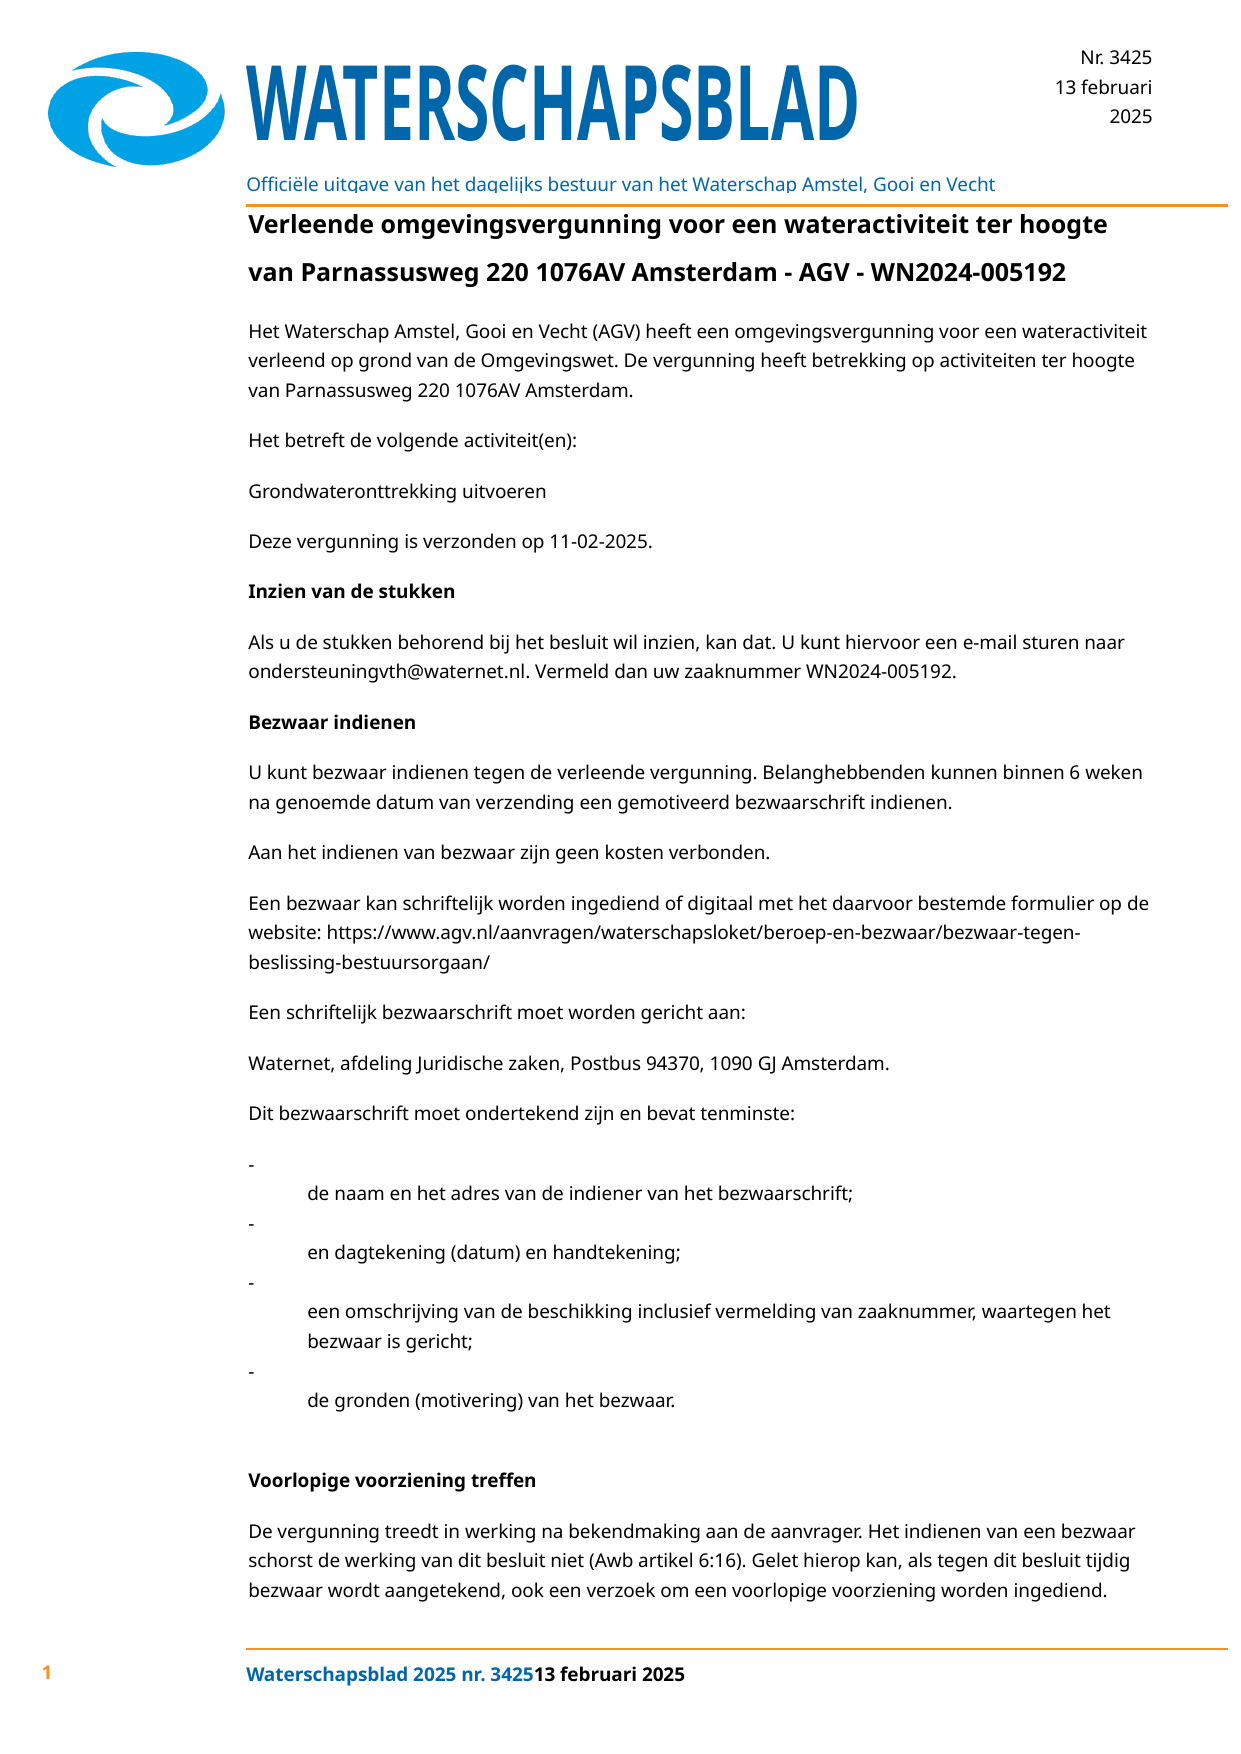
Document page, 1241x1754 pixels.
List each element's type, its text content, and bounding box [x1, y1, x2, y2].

text Het betreft de volgende activiteit(en): [248, 427, 1152, 453]
text Een schriftelijk bezwaarschrift moet worden gericht aan: [248, 999, 1152, 1025]
list de naam en het adres van de indiener van het bezwaarschrift; [248, 1180, 1152, 1206]
text U kunt bezwaar indienen tegen de verleende vergunning. Belanghebbenden kunnen binnen 6 weken na genoemde datum van verzending een gemotiveerd bezwaarschrift indienen. [248, 759, 1152, 815]
list en dagtekening (datum) en handtekening; [248, 1239, 1152, 1265]
text De vergunning treedt in werking na bekendmaking aan de aanvrager. Het indienen van een bezwaar schorst de werking van dit besluit niet (Awb artikel 6:16). Gelet hierop kan, als tegen dit besluit tijdig bezwaar wordt aangetekend, ook een verzoek om een voorlopige voorziening worden ingediend. [248, 1518, 1152, 1603]
text Aan het indienen van bezwaar zijn geen kosten verbonden. [248, 839, 1152, 865]
text Waternet, afdeling Juridische zaken, Postbus 94370, 1090 GJ Amsterdam. [248, 1050, 1152, 1076]
text Voorlopige voorziening treffen [248, 1467, 1152, 1493]
text Grondwateronttrekking uitvoeren [248, 478, 1152, 504]
text Het Waterschap Amstel, Gooi en Vecht (AGV) heeft een omgevingsvergunning voor een wateractiviteit verleend op grond van de Omgevingswet. De vergunning heeft betrekking op activiteiten ter hoogte van Parnassusweg 220 1076AV Amsterdam. [248, 318, 1152, 403]
list een omschrijving van de beschikking inclusief vermelding van zaaknummer, waartegen het bezwaar is gericht; [248, 1299, 1152, 1354]
text Verleende omgevingsvergunning voor een wateractiviteit ter hoogte van Parnassusweg 220 1076AV Amsterdam - AGV - WN2024-005192 [248, 207, 1152, 288]
text Dit bezwaarschrift moet ondertekend zijn en bevat tenminste: [248, 1100, 1152, 1126]
text Inzien van de stukken [248, 579, 1152, 604]
text Een bezwaar kan schriftelijk worden ingediend of digitaal met het daarvoor bestemde formulier op de website: https://www.agv.nl/aanvragen/waterschapsloket/beroep-en-bezwaar/bezwaar-tegen-beslissing-bestuursorgaan/ [248, 890, 1152, 975]
picture [41, 47, 231, 172]
list de gronden (motivering) van het bezwaar. [248, 1387, 1152, 1413]
text Als u de stukken behorend bij het besluit wil inzien, kan dat. U kunt hiervoor een e-mail sturen naar ondersteuningvth@waternet.nl. Vermeld dan uw zaaknummer WN2024-005192. [248, 629, 1152, 684]
text Deze vergunning is verzonden op 11-02-2025. [248, 528, 1152, 554]
text Bezwaar indienen [248, 709, 1152, 735]
